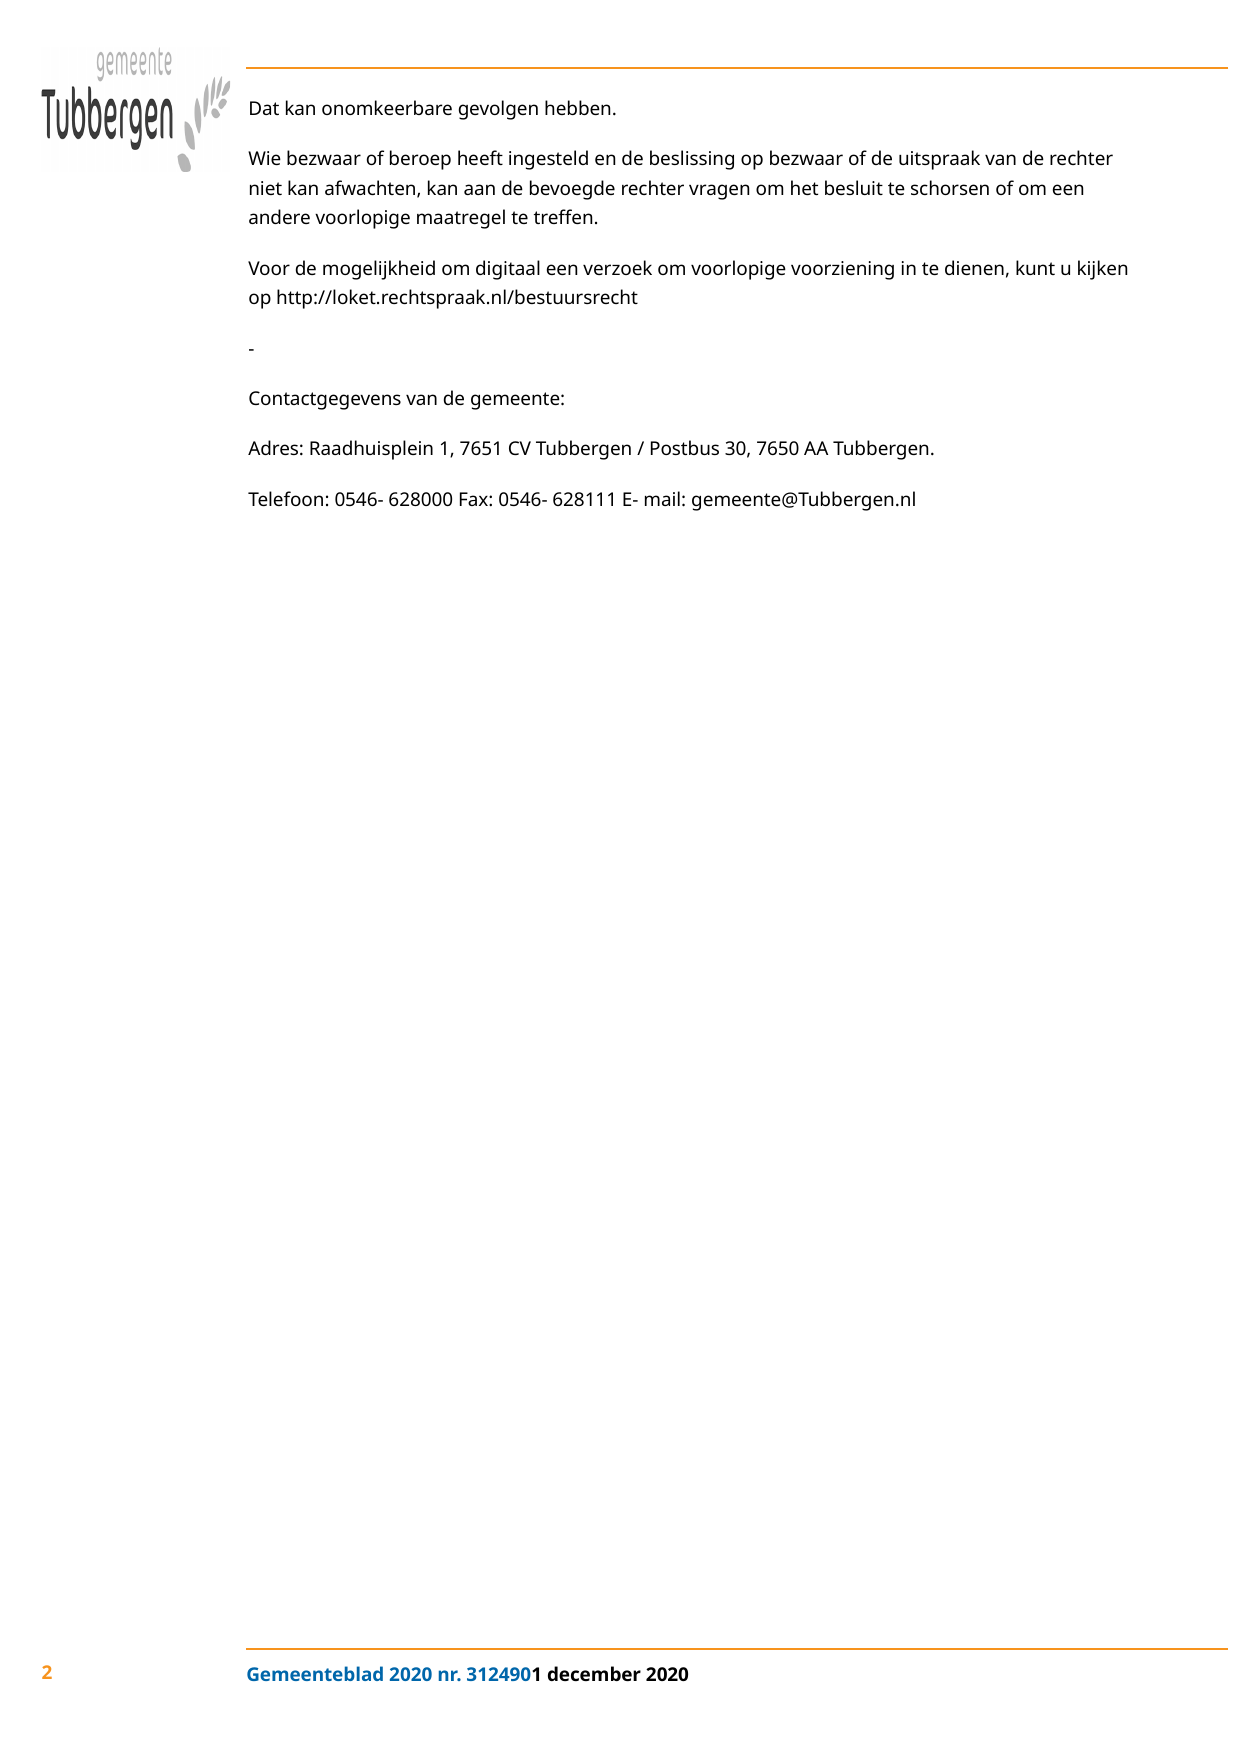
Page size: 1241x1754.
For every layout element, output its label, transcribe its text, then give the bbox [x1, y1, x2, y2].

picture [41, 47, 231, 172]
text Adres: Raadhuisplein 1, 7651 CV Tubbergen / Postbus 30, 7650 AA Tubbergen. [248, 436, 1152, 461]
text Telefoon: 0546- 628000 Fax: 0546- 628111 E- mail: gemeente@Tubbergen.nl [248, 486, 1152, 512]
text Contactgegevens van de gemeente: [248, 385, 1152, 411]
text - [248, 335, 1152, 361]
text Voor de mogelijkheid om digitaal een verzoek om voorlopige voorziening in te dienen, kunt u kijken op http://loket.rechtspraak.nl/bestuursrecht [248, 255, 1152, 310]
text Wie bezwaar of beroep heeft ingesteld en de beslissing op bezwaar of de uitspraak van de rechter niet kan afwachten, kan aan de bevoegde rechter vragen om het besluit te schorsen of om een andere voorlopige maatregel te treffen. [248, 145, 1152, 230]
text Dat kan onomkeerbare gevolgen hebben. [248, 95, 1152, 121]
